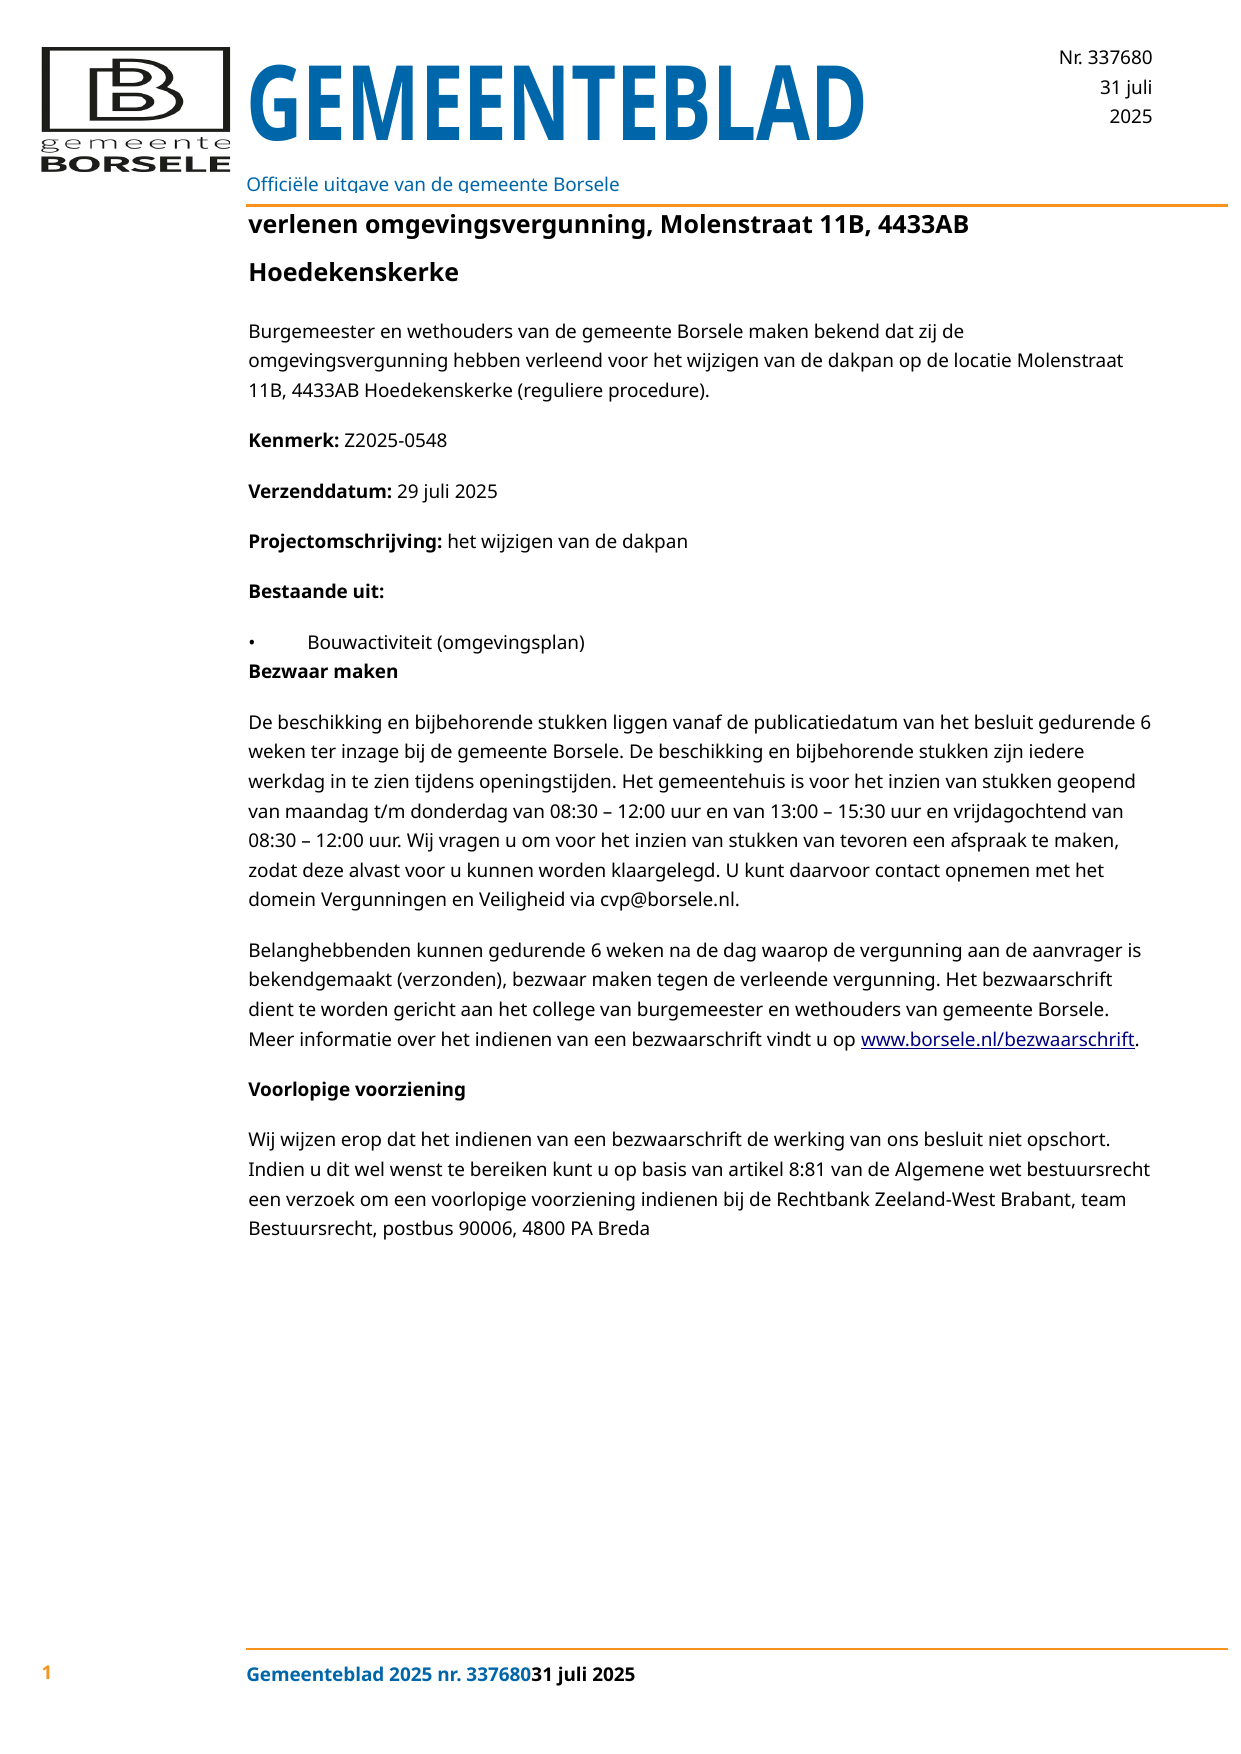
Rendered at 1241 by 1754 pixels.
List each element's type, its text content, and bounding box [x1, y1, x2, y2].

picture [41, 47, 231, 172]
text Wij wijzen erop dat het indienen van een bezwaarschrift de werking van ons besluit niet opschort. Indien u dit wel wenst te bereiken kunt u op basis van artikel 8:81 van de Algemene wet bestuursrecht een verzoek om een voorlopige voorziening indienen bij de Rechtbank Zeeland-West Brabant, team Bestuursrecht, postbus 90006, 4800 PA Breda [248, 1127, 1152, 1241]
text Bezwaar maken [248, 659, 1152, 684]
text verlenen omgevingsvergunning, Molenstraat 11B, 4433AB Hoedekenskerke [248, 207, 1152, 288]
text Projectomschrijving: het wijzigen van de dakpan [248, 528, 1152, 554]
text De beschikking en bijbehorende stukken liggen vanaf de publicatiedatum van het besluit gedurende 6 weken ter inzage bij de gemeente Borsele. De beschikking en bijbehorende stukken zijn iedere werkdag in te zien tijdens openingstijden. Het gemeentehuis is voor het inzien van stukken geopend van maandag t/m donderdag van 08:30 – 12:00 uur en van 13:00 – 15:30 uur en vrijdagochtend van 08:30 – 12:00 uur. Wij vragen u om voor het inzien van stukken van tevoren een afspraak te maken, zodat deze alvast voor u kunnen worden klaargelegd. U kunt daarvoor contact opnemen met het domein Vergunningen en Veiligheid via cvp@borsele.nl. [248, 709, 1152, 912]
list Bouwactiviteit (omgevingsplan) [248, 629, 1152, 655]
text Burgemeester en wethouders van de gemeente Borsele maken bekend dat zij de omgevingsvergunning hebben verleend voor het wijzigen van de dakpan op de locatie Molenstraat 11B, 4433AB Hoedekenskerke (reguliere procedure). [248, 318, 1152, 403]
text Voorlopige voorziening [248, 1076, 1152, 1102]
text Kenmerk: Z2025-0548 [248, 427, 1152, 453]
text Verzenddatum: 29 juli 2025 [248, 478, 1152, 504]
text Belanghebbenden kunnen gedurende 6 weken na de dag waarop de vergunning aan de aanvrager is bekendgemaakt (verzonden), bezwaar maken tegen de verleende vergunning. Het bezwaarschrift dient te worden gericht aan het college van burgemeester en wethouders van gemeente Borsele. Meer informatie over het indienen van een bezwaarschrift vindt u op www.borsele.nl/bezwaarschrift. [248, 937, 1152, 1052]
text Bestaande uit: [248, 579, 1152, 604]
